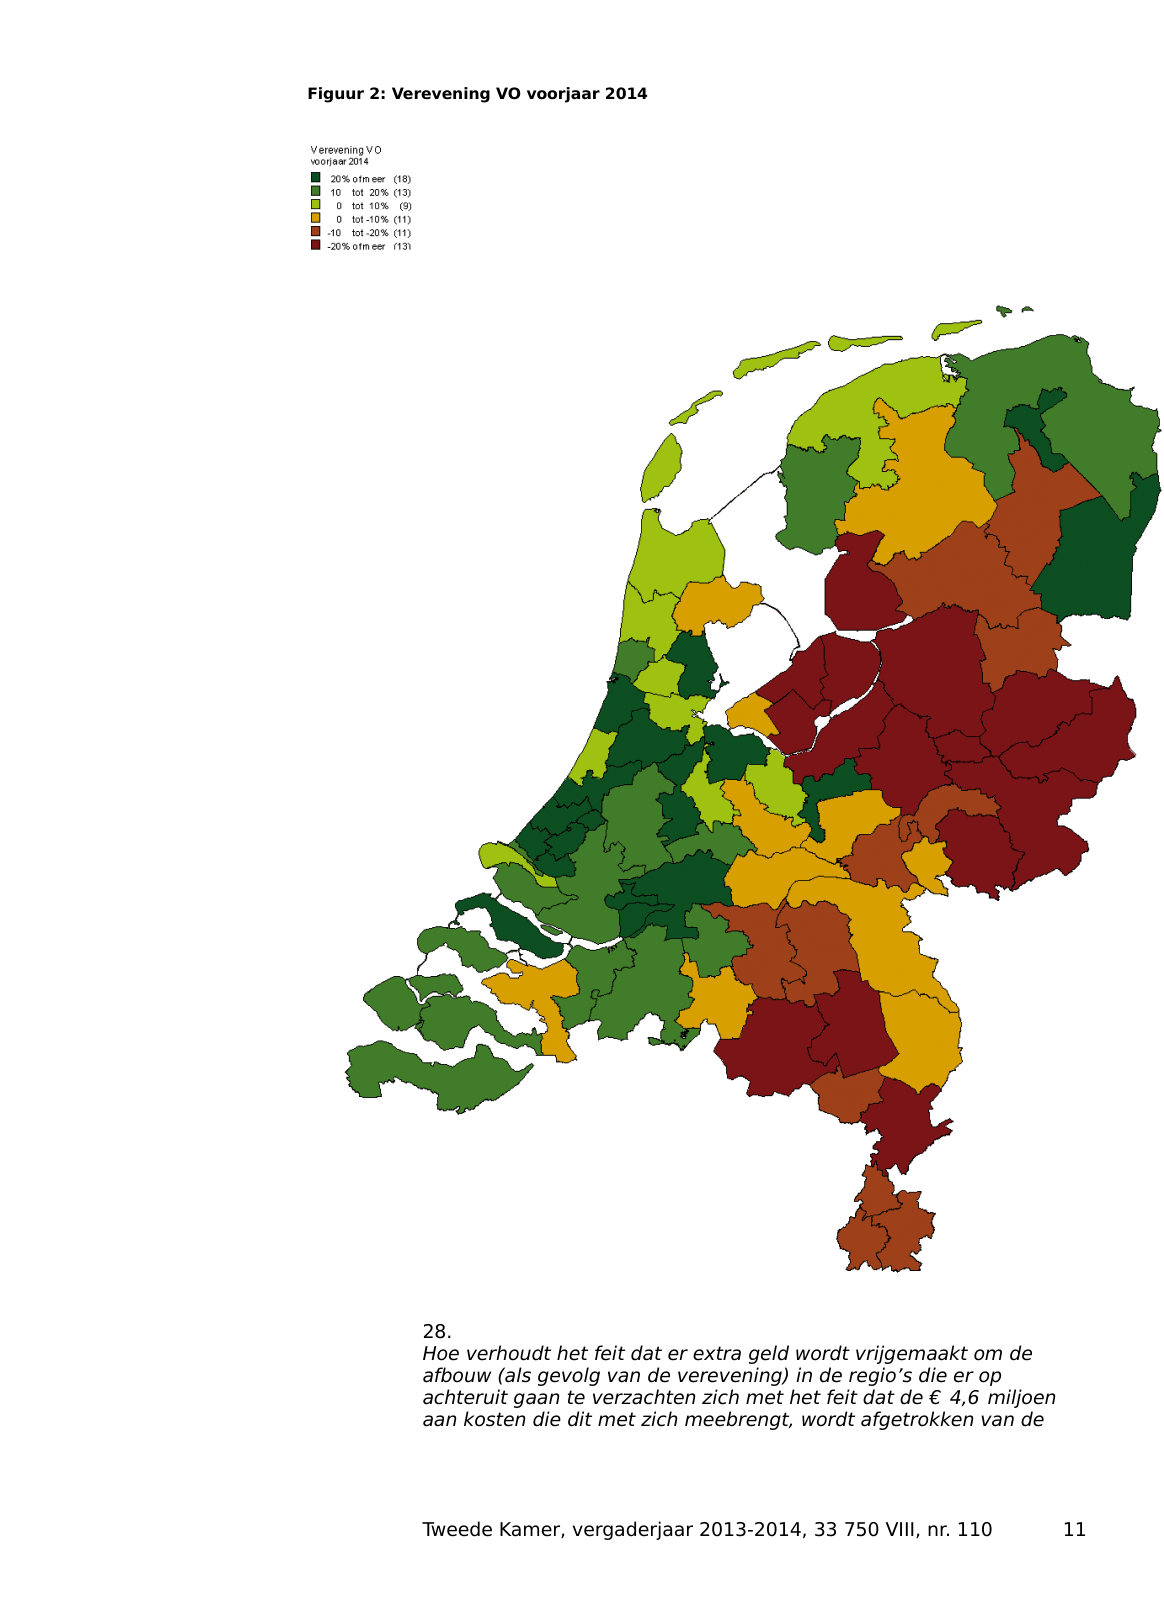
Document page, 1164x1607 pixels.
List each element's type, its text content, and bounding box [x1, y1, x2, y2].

text Hoe verhoudt het feit dat er extra geld wordt vrijgemaakt om de afbouw (als gevolg van de verevening) in de regio’s die er op achteruit gaan te verzachten zich met het feit dat de € 4,6 miljoen aan kosten die dit met zich meebrengt, wordt afgetrokken van de [422, 1343, 1087, 1431]
text Figuur 2: Verevening VO voorjaar 2014 [307, 85, 1163, 103]
text 28. [422, 1321, 1087, 1343]
picture [307, 137, 1164, 1277]
